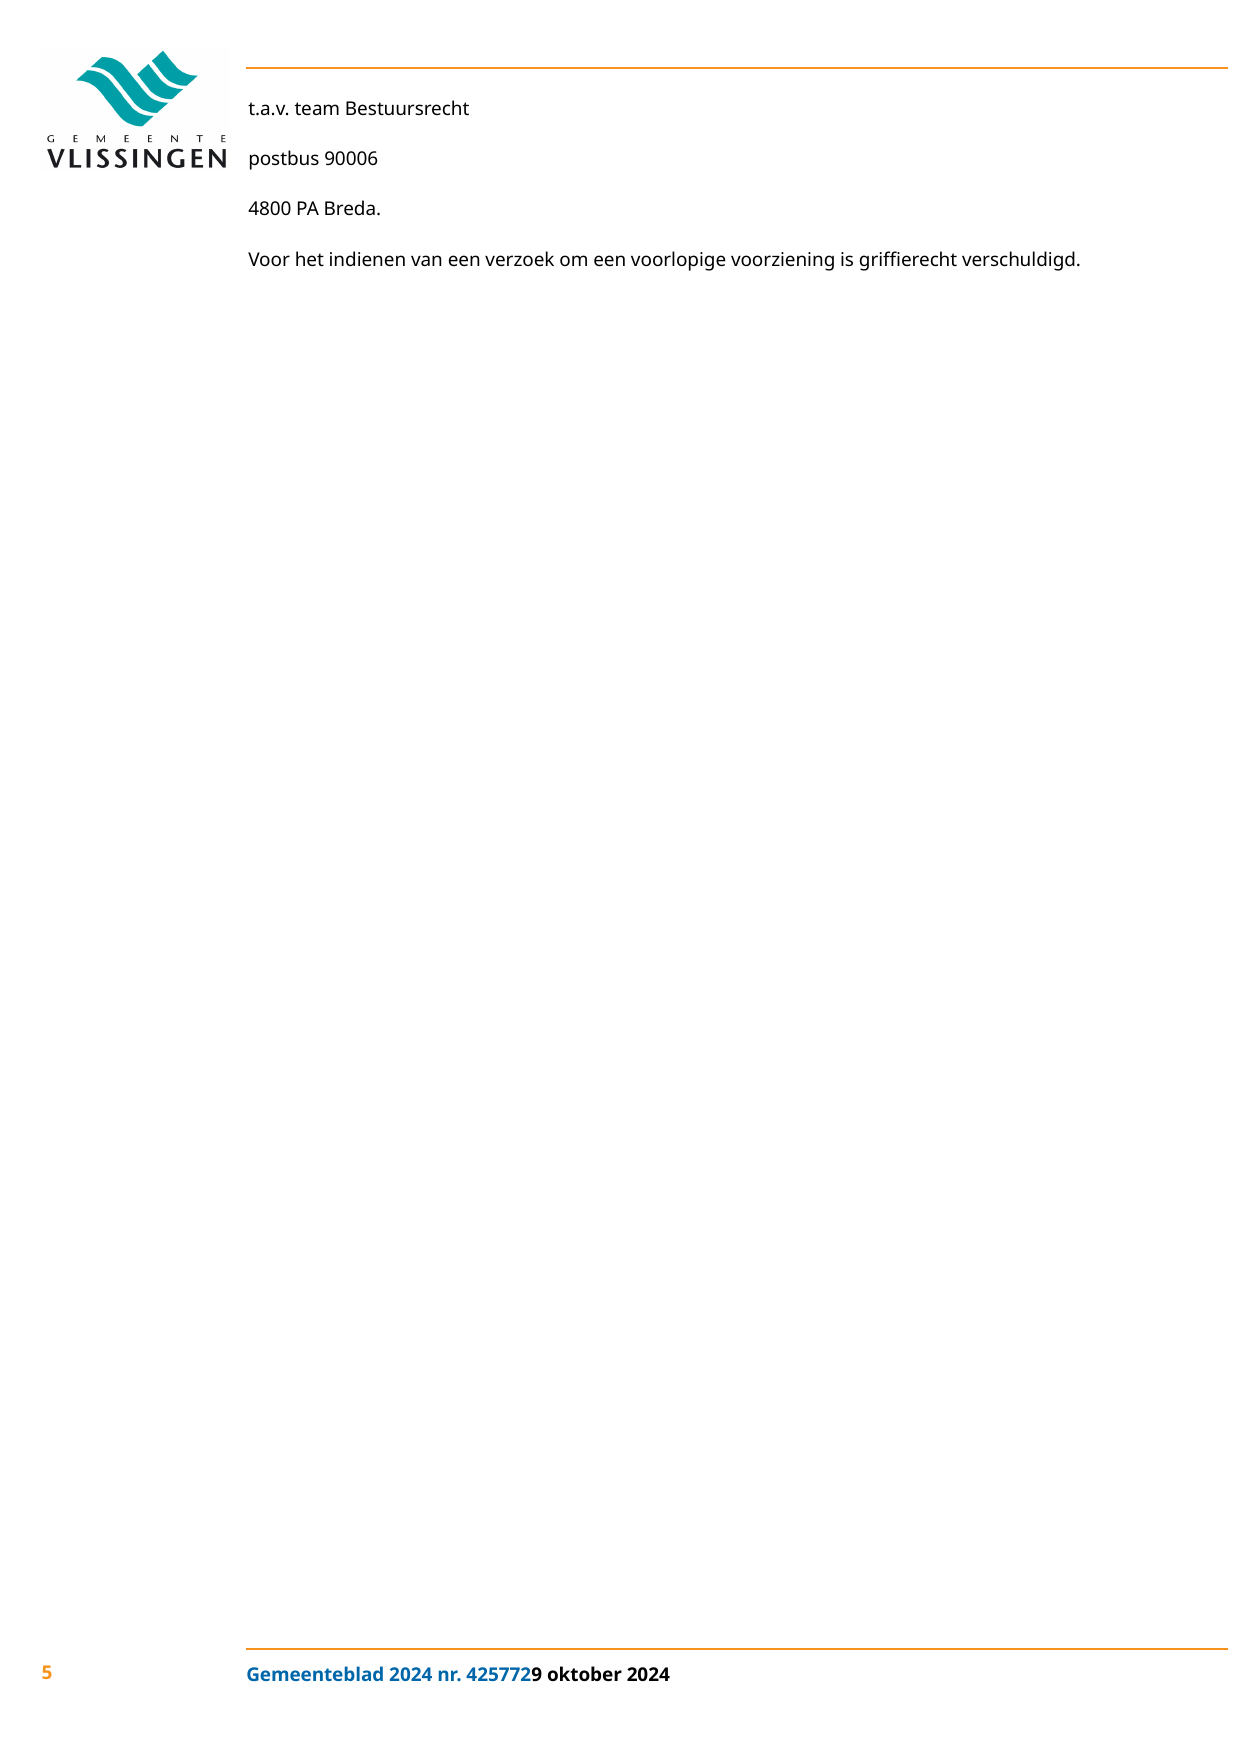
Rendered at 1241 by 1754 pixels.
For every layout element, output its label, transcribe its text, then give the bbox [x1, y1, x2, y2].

picture [41, 47, 231, 172]
text postbus 90006 [248, 145, 1152, 171]
text t.a.v. team Bestuursrecht [248, 95, 1152, 121]
text 4800 PA Breda. [248, 196, 1152, 221]
text Voor het indienen van een verzoek om een voorlopige voorziening is griffierecht verschuldigd. [248, 246, 1152, 272]
